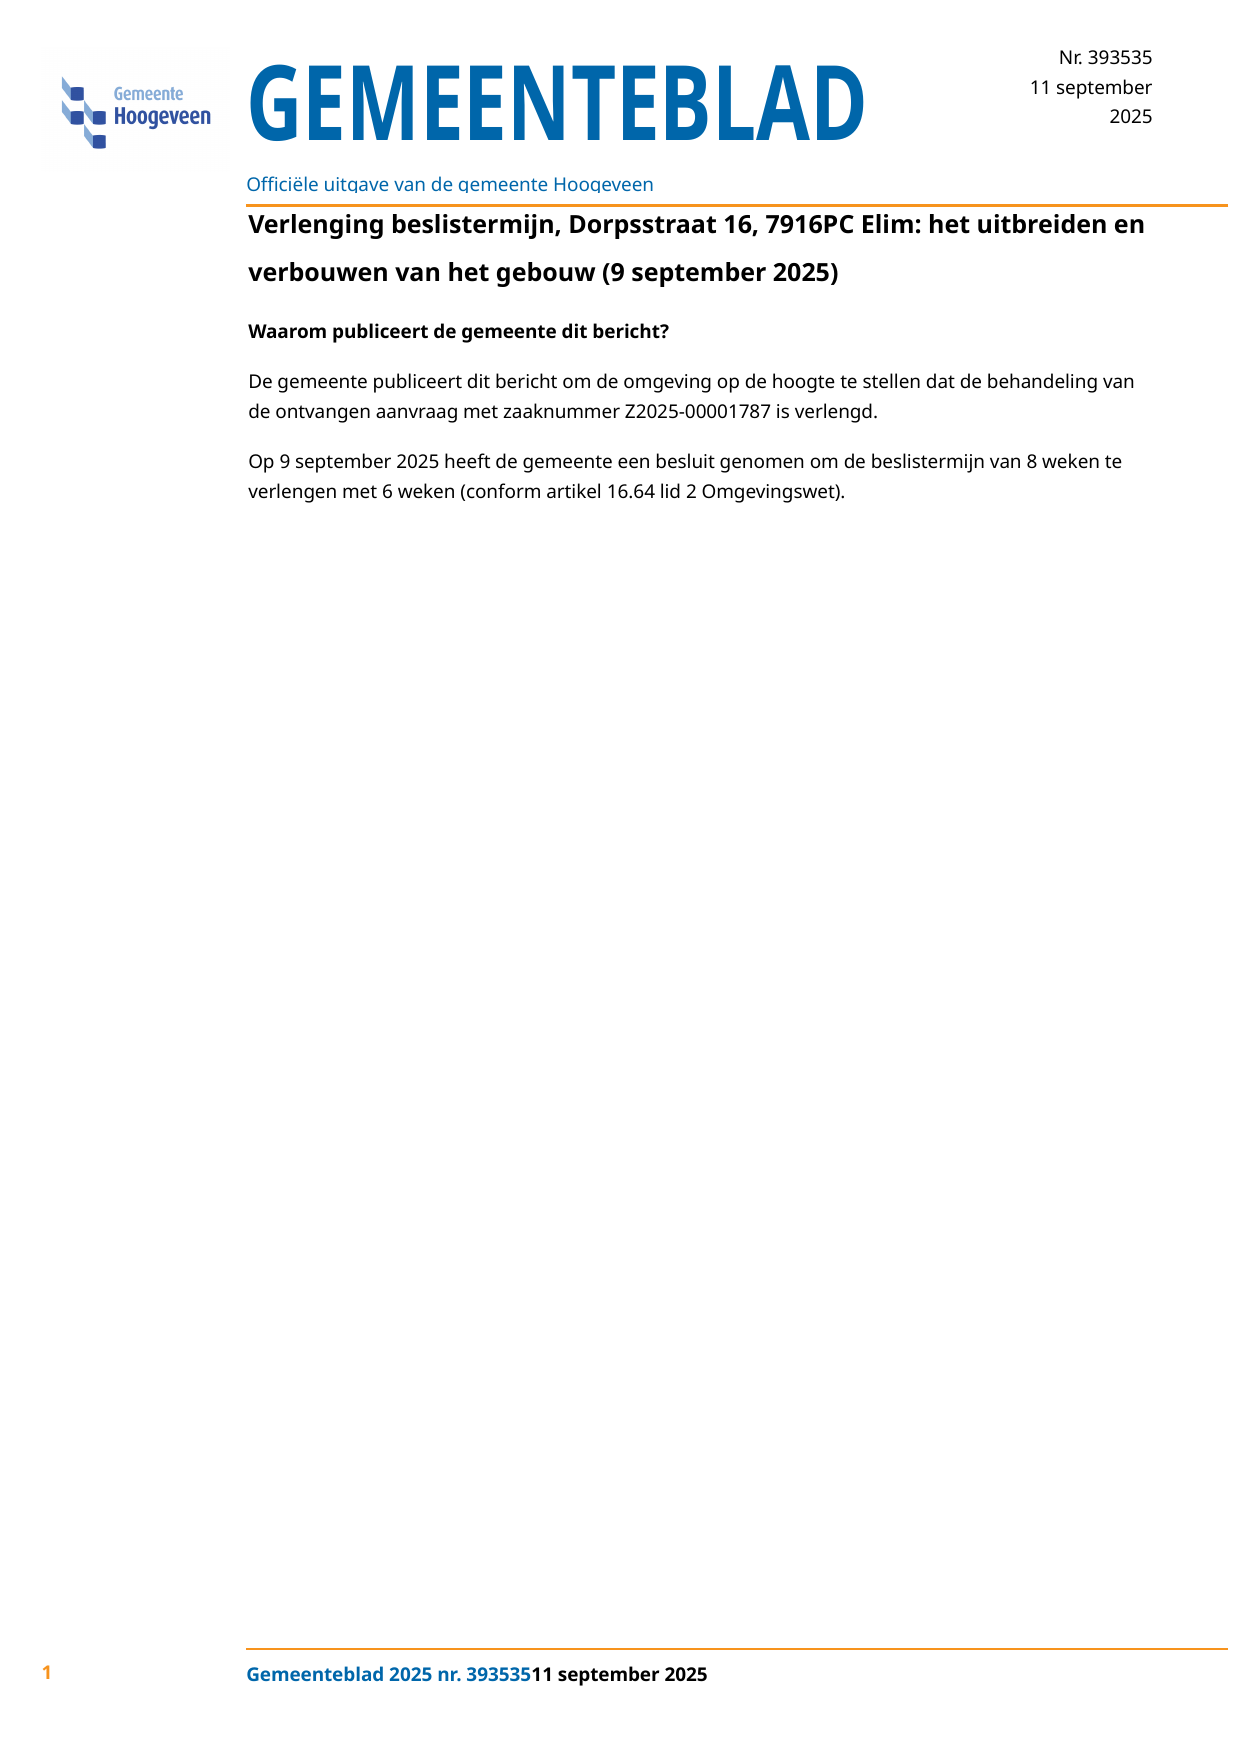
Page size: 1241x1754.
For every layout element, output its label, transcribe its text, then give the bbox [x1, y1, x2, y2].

text Waarom publiceert de gemeente dit bericht? [248, 318, 1152, 344]
picture [41, 47, 231, 172]
text Op 9 september 2025 heeft de gemeente een besluit genomen om de beslistermijn van 8 weken te verlengen met 6 weken (conform artikel 16.64 lid 2 Omgevingswet). [248, 448, 1152, 504]
text De gemeente publiceert dit bericht om de omgeving op de hoogte te stellen dat de behandeling van de ontvangen aanvraag met zaaknummer Z2025-00001787 is verlengd. [248, 368, 1152, 424]
text Verlenging beslistermijn, Dorpsstraat 16, 7916PC Elim: het uitbreiden en verbouwen van het gebouw (9 september 2025) [248, 207, 1152, 288]
